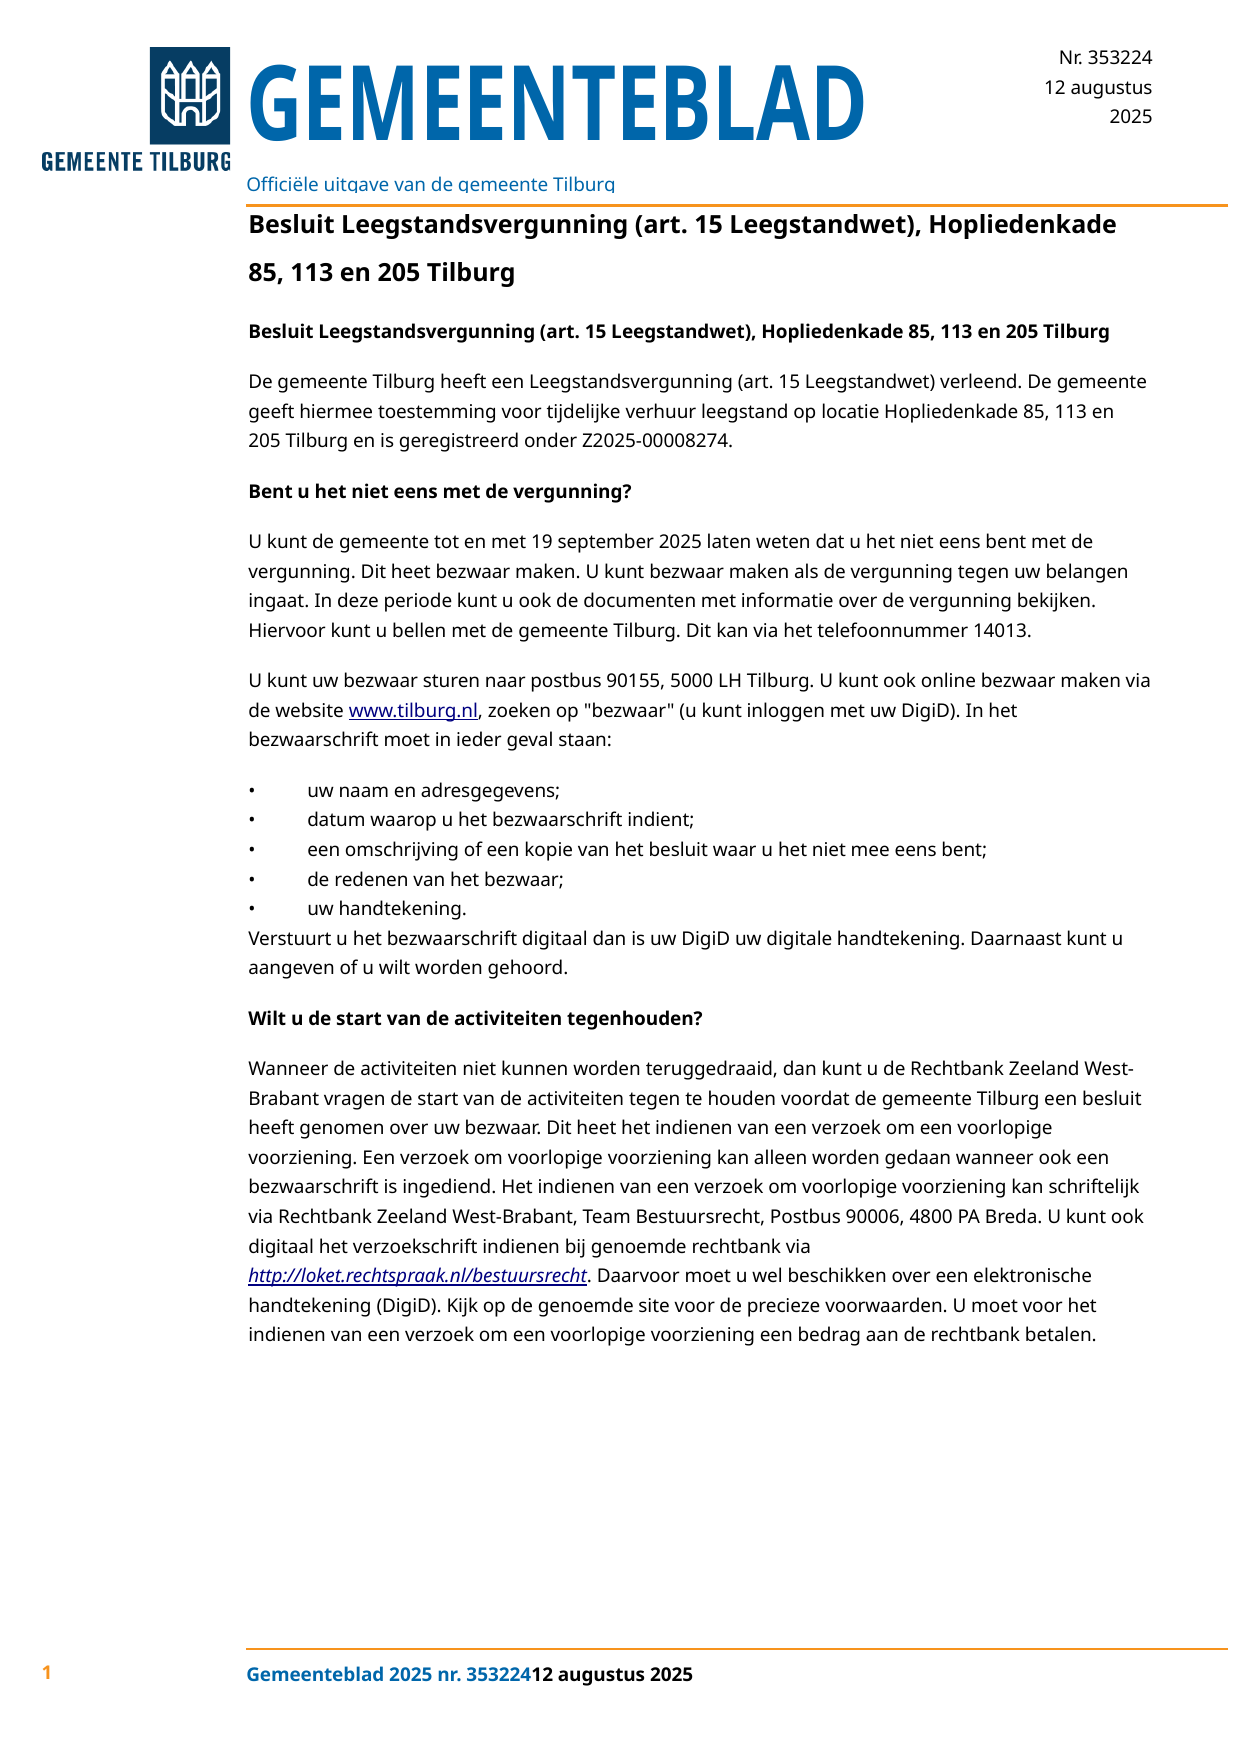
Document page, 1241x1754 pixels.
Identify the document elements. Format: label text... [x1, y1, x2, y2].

list uw handtekening. [248, 895, 1152, 921]
text Bent u het niet eens met de vergunning? [248, 478, 1152, 504]
text Besluit Leegstandsvergunning (art. 15 Leegstandwet), Hopliedenkade 85, 113 en 205 Tilburg [248, 318, 1152, 344]
text Besluit Leegstandsvergunning (art. 15 Leegstandwet), Hopliedenkade 85, 113 en 205 Tilburg [248, 207, 1152, 288]
list datum waarop u het bezwaarschrift indient; [248, 807, 1152, 832]
list uw naam en adresgegevens; [248, 777, 1152, 803]
text Wanneer de activiteiten niet kunnen worden teruggedraaid, dan kunt u de Rechtbank Zeeland West-Brabant vragen de start van de activiteiten tegen te houden voordat de gemeente Tilburg een besluit heeft genomen over uw bezwaar. Dit heet het indienen van een verzoek om een voorlopige voorziening. Een verzoek om voorlopige voorziening kan alleen worden gedaan wanneer ook een bezwaarschrift is ingediend. Het indienen van een verzoek om voorlopige voorziening kan schriftelijk via Rechtbank Zeeland West-Brabant, Team Bestuursrecht, Postbus 90006, 4800 PA Breda. U kunt ook digitaal het verzoekschrift indienen bij genoemde rechtbank via http://loket.rechtspraak.nl/bestuursrecht. Daarvoor moet u wel beschikken over een elektronische handtekening (DigiD). Kijk op de genoemde site voor de precieze voorwaarden. U moet voor het indienen van een verzoek om een voorlopige voorziening een bedrag aan de rechtbank betalen. [248, 1055, 1152, 1347]
list een omschrijving of een kopie van het besluit waar u het niet mee eens bent; [248, 836, 1152, 862]
text Wilt u de start van de activiteiten tegenhouden? [248, 1005, 1152, 1031]
text U kunt uw bezwaar sturen naar postbus 90155, 5000 LH Tilburg. U kunt ook online bezwaar maken via de website www.tilburg.nl, zoeken op "bezwaar" (u kunt inloggen met uw DigiD). In het bezwaarschrift moet in ieder geval staan: [248, 667, 1152, 752]
picture [41, 47, 231, 172]
list de redenen van het bezwaar; [248, 866, 1152, 892]
text U kunt de gemeente tot en met 19 september 2025 laten weten dat u het niet eens bent met de vergunning. Dit heet bezwaar maken. U kunt bezwaar maken als de vergunning tegen uw belangen ingaat. In deze periode kunt u ook de documenten met informatie over de vergunning bekijken. Hiervoor kunt u bellen met de gemeente Tilburg. Dit kan via het telefoonnummer 14013. [248, 528, 1152, 643]
text Verstuurt u het bezwaarschrift digitaal dan is uw DigiD uw digitale handtekening. Daarnaast kunt u aangeven of u wilt worden gehoord. [248, 925, 1152, 980]
text De gemeente Tilburg heeft een Leegstandsvergunning (art. 15 Leegstandwet) verleend. De gemeente geeft hiermee toestemming voor tijdelijke verhuur leegstand op locatie Hopliedenkade 85, 113 en 205 Tilburg en is geregistreerd onder Z2025-00008274. [248, 368, 1152, 453]
